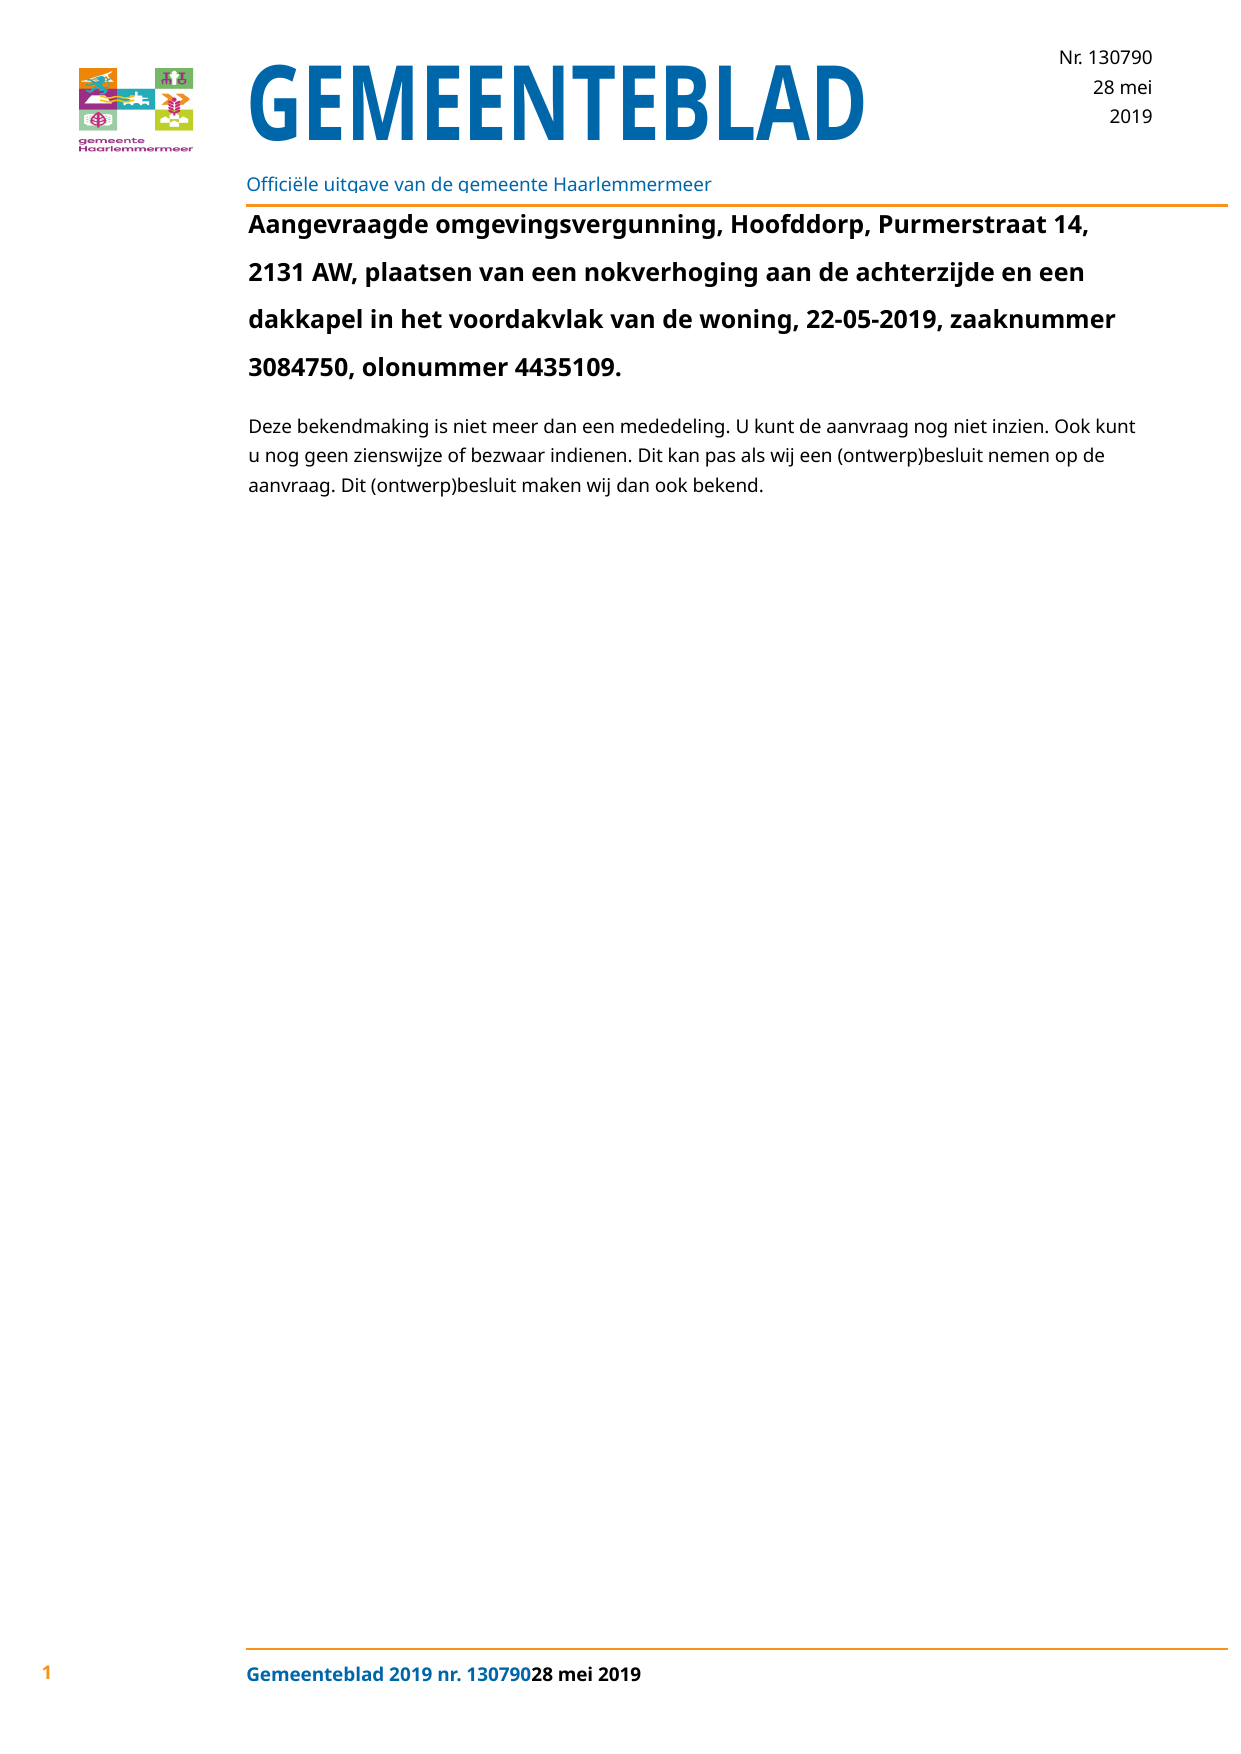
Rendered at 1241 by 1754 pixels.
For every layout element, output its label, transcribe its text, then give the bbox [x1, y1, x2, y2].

text Deze bekendmaking is niet meer dan een mededeling. U kunt de aanvraag nog niet inzien. Ook kunt u nog geen zienswijze of bezwaar indienen. Dit kan pas als wij een (ontwerp)besluit nemen op de aanvraag. Dit (ontwerp)besluit maken wij dan ook bekend. [248, 413, 1152, 498]
text Aangevraagde omgevingsvergunning, Hoofddorp, Purmerstraat 14, 2131 AW, plaatsen van een nokverhoging aan de achterzijde en een dakkapel in het voordakvlak van de woning, 22-05-2019, zaaknummer 3084750, olonummer 4435109. [248, 207, 1152, 384]
picture [41, 47, 231, 172]
